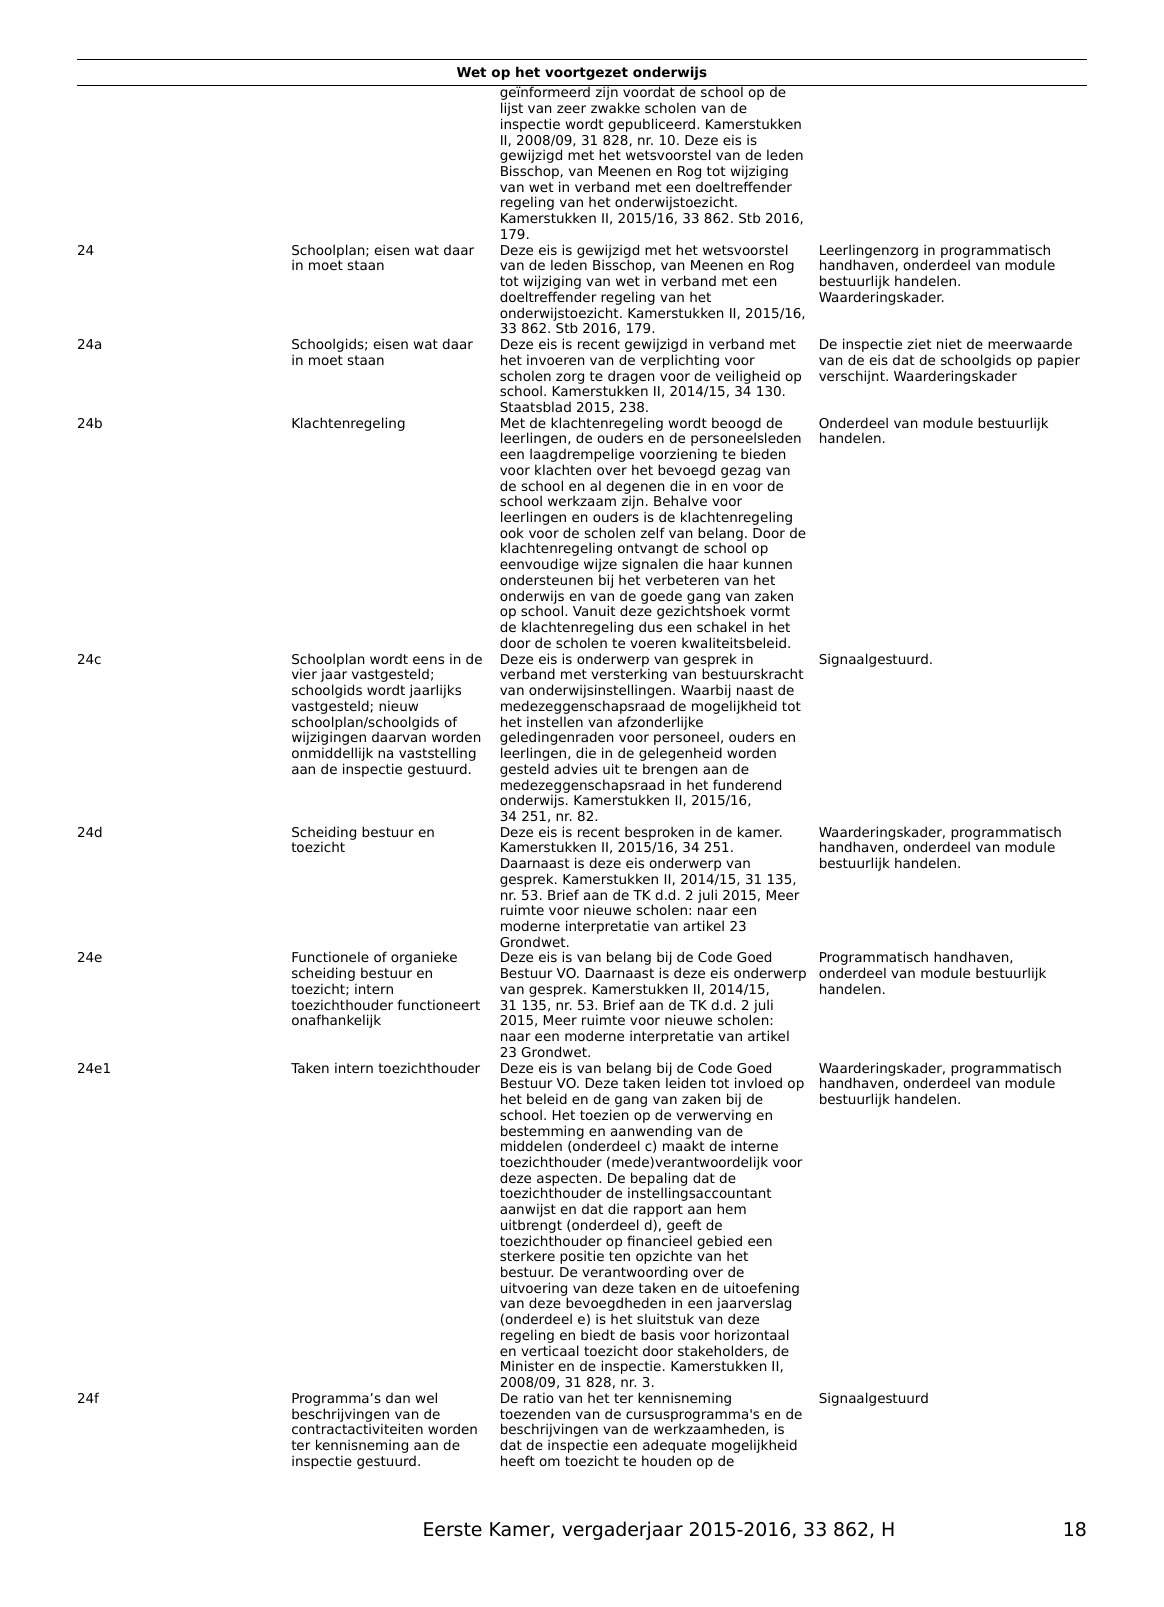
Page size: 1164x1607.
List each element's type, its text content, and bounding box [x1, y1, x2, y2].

table_cell geïnformeerd zijn voordat de school op de lijst van zeer zwakke scholen van de inspectie wordt gepubliceerd. Kamerstukken II, 2008/09, 31 828, nr. 10. Deze eis is gewijzigd met het wetsvoorstel van de leden Bisschop, van Meenen en Rog tot wijziging van wet in verband met een doeltreffender regeling van het onderwijstoezicht. Kamerstukken II, 2015/16, 33 862. Stb 2016, 179. [494, 86, 813, 242]
table_cell Deze eis is gewijzigd met het wetsvoorstel van de leden Bisschop, van Meenen en Rog tot wijziging van wet in verband met een doeltreffender regeling van het onderwijstoezicht. Kamerstukken II, 2015/16, 33 862. Stb 2016, 179. [494, 243, 813, 337]
table_header Wet op het voortgezet onderwijs [77, 60, 1087, 85]
table_cell Deze eis is van belang bij de Code Goed Bestuur VO. Daarnaast is deze eis onderwerp van gesprek. Kamerstukken II, 2014/15, 31 135, nr. 53. Brief aan de TK d.d. 2 juli 2015, Meer ruimte voor nieuwe scholen: naar een moderne interpretatie van artikel 23 Grondwet. [494, 950, 813, 1060]
table_cell Onderdeel van module bestuurlijk handelen. [813, 416, 1087, 651]
table_cell Taken intern toezichthouder [285, 1060, 493, 1391]
table_cell 24f [77, 1391, 285, 1469]
table_cell De ratio van het ter kennisneming toezenden van de cursusprogramma's en de beschrijvingen van de werkzaamheden, is dat de inspectie een adequate mogelijkheid heeft om toezicht te houden op de [494, 1391, 813, 1469]
table_cell 24 [77, 243, 285, 337]
table_cell 24a [77, 337, 285, 416]
table_cell Deze eis is van belang bij de Code Goed Bestuur VO. Deze taken leiden tot invloed op het beleid en de gang van zaken bij de school. Het toezien op de verwerving en bestemming en aanwending van de middelen (onderdeel c) maakt de interne toezichthouder (mede)verantwoordelijk voor deze aspecten. De bepaling dat de toezichthouder de instellingsaccountant aanwijst en dat die rapport aan hem uitbrengt (onderdeel d), geeft de toezichthouder op financieel gebied een sterkere positie ten opzichte van het bestuur. De verantwoording over de uitvoering van deze taken en de uitoefening van deze bevoegdheden in een jaarverslag (onderdeel e) is het sluitstuk van deze regeling en biedt de basis voor horizontaal en verticaal toezicht door stakeholders, de Minister en de inspectie. Kamerstukken II, 2008/09, 31 828, nr. 3. [494, 1060, 813, 1391]
table_cell Schoolplan wordt eens in de vier jaar vastgesteld; schoolgids wordt jaarlijks vastgesteld; nieuw schoolplan/schoolgids of wijzigingen daarvan worden onmiddellijk na vaststelling aan de inspectie gestuurd. [285, 651, 493, 824]
table_cell Deze eis is recent besproken in de kamer. Kamerstukken II, 2015/16, 34 251. Daarnaast is deze eis onderwerp van gesprek. Kamerstukken II, 2014/15, 31 135, nr. 53. Brief aan de TK d.d. 2 juli 2015, Meer ruimte voor nieuwe scholen: naar een moderne interpretatie van artikel 23 Grondwet. [494, 825, 813, 950]
table_cell Scheiding bestuur en toezicht [285, 825, 493, 950]
table_cell 24d [77, 825, 285, 950]
table_cell Deze eis is onderwerp van gesprek in verband met versterking van bestuurskracht van onderwijsinstellingen. Waarbij naast de medezeggenschapsraad de mogelijkheid tot het instellen van afzonderlijke geledingenraden voor personeel, ouders en leerlingen, die in de gelegenheid worden gesteld advies uit te brengen aan de medezeggenschapsraad in het funderend onderwijs. Kamerstukken II, 2015/16, 34 251, nr. 82. [494, 651, 813, 824]
table_cell 24e1 [77, 1060, 285, 1391]
table_cell Deze eis is recent gewijzigd in verband met het invoeren van de verplichting voor scholen zorg te dragen voor de veiligheid op school. Kamerstukken II, 2014/15, 34 130. Staatsblad 2015, 238. [494, 337, 813, 416]
table_cell 24b [77, 416, 285, 651]
table_cell Programmatisch handhaven, onderdeel van module bestuurlijk handelen. [813, 950, 1087, 1060]
table_cell 24e [77, 950, 285, 1060]
table_cell De inspectie ziet niet de meerwaarde van de eis dat de schoolgids op papier verschijnt. Waarderingskader [813, 337, 1087, 416]
table_cell Waarderingskader, programmatisch handhaven, onderdeel van module bestuurlijk handelen. [813, 825, 1087, 950]
table_cell [285, 86, 493, 242]
table_cell Klachtenregeling [285, 416, 493, 651]
table_cell Waarderingskader, programmatisch handhaven, onderdeel van module bestuurlijk handelen. [813, 1060, 1087, 1391]
table_cell Signaalgestuurd. [813, 651, 1087, 824]
table_cell Leerlingenzorg in programmatisch handhaven, onderdeel van module bestuurlijk handelen. Waarderingskader. [813, 243, 1087, 337]
table_cell [77, 86, 285, 242]
table_cell Signaalgestuurd [813, 1391, 1087, 1469]
table_cell Programma’s dan wel beschrijvingen van de contractactiviteiten worden ter kennisneming aan de inspectie gestuurd. [285, 1391, 493, 1469]
table_cell [813, 86, 1087, 242]
table_cell Functionele of organieke scheiding bestuur en toezicht; intern toezichthouder functioneert onafhankelijk [285, 950, 493, 1060]
table_cell Schoolgids; eisen wat daar in moet staan [285, 337, 493, 416]
table_cell 24c [77, 651, 285, 824]
table_cell Schoolplan; eisen wat daar in moet staan [285, 243, 493, 337]
table_cell Met de klachtenregeling wordt beoogd de leerlingen, de ouders en de personeelsleden een laagdrempelige voorziening te bieden voor klachten over het bevoegd gezag van de school en al degenen die in en voor de school werkzaam zijn. Behalve voor leerlingen en ouders is de klachtenregeling ook voor de scholen zelf van belang. Door de klachtenregeling ontvangt de school op eenvoudige wijze signalen die haar kunnen ondersteunen bij het verbeteren van het onderwijs en van de goede gang van zaken op school. Vanuit deze gezichtshoek vormt de klachtenregeling dus een schakel in het door de scholen te voeren kwaliteitsbeleid. [494, 416, 813, 651]
